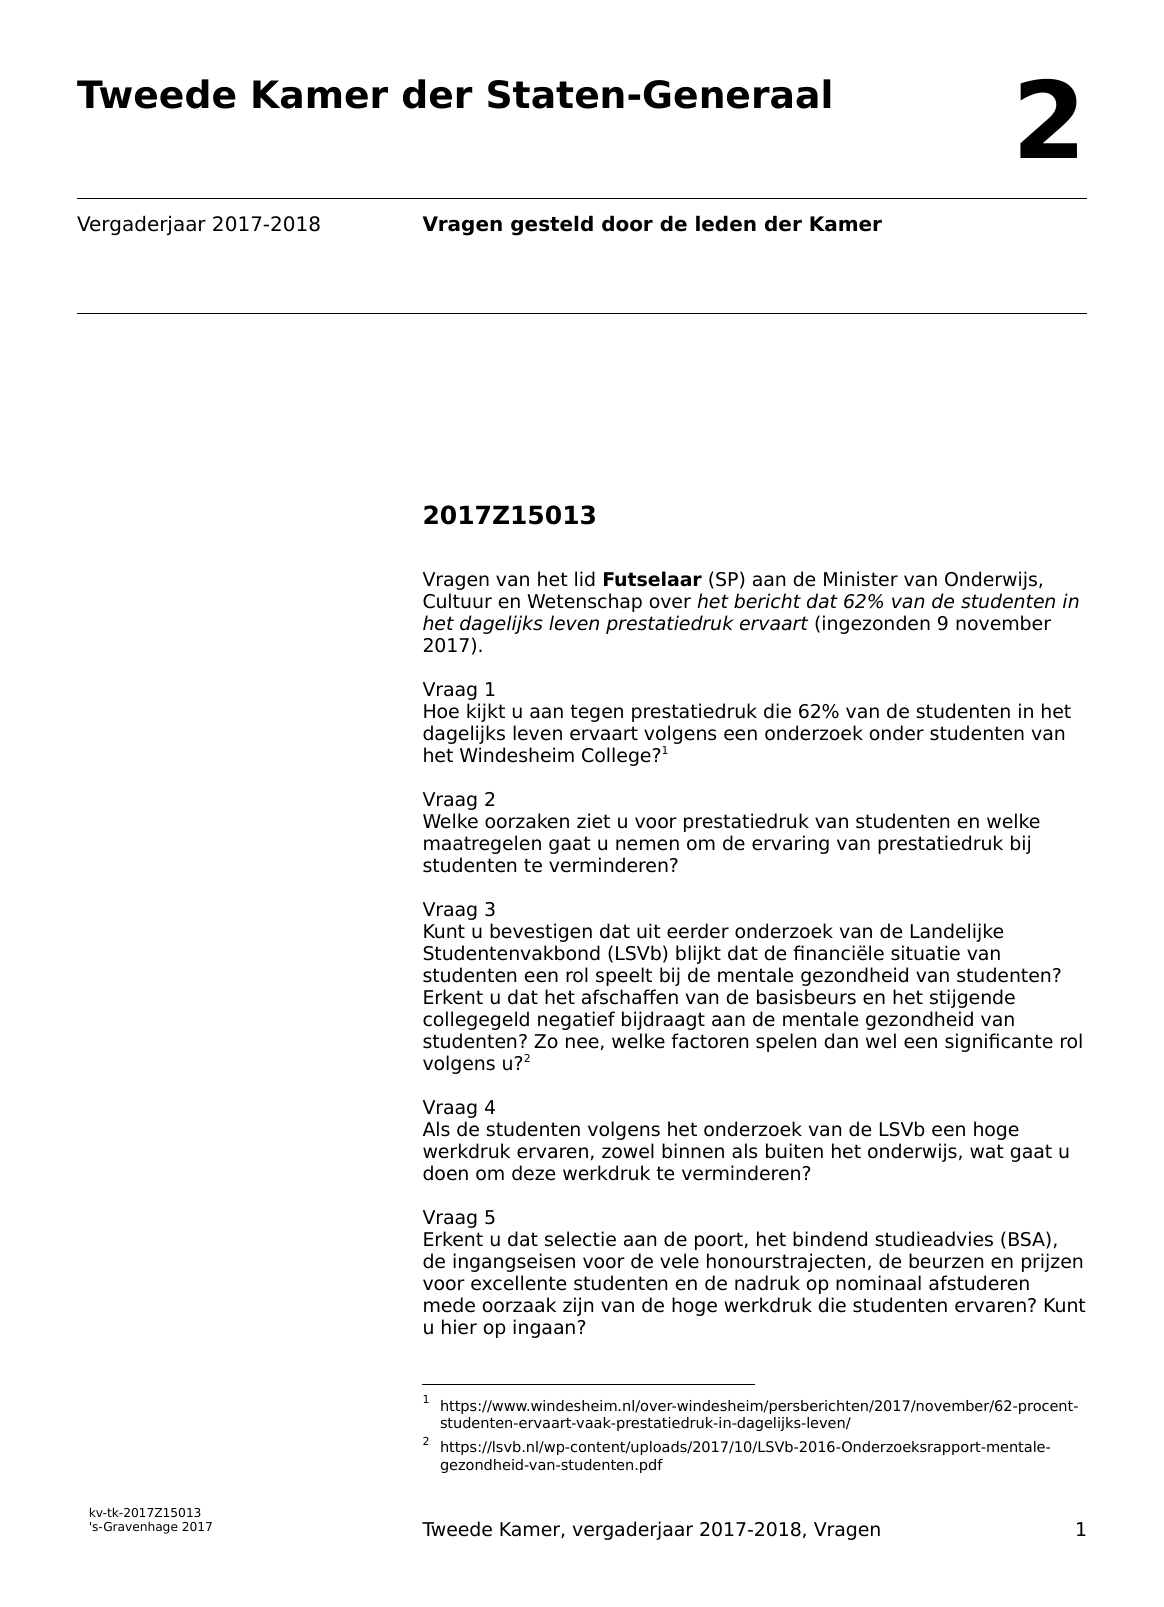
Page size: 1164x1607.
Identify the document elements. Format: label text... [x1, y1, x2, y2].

text Vraag 3 [422, 899, 1087, 921]
text https://www.windesheim.nl/over-windesheim/persberichten/2017/november/62-procent-studenten-ervaart-vaak-prestatiedruk-in-dagelijks-leven/ [422, 1393, 1087, 1432]
table_header 2 [886, 59, 1087, 198]
text Vraag 1 [422, 679, 1087, 701]
text 2017Z15013 [422, 501, 1087, 531]
text Vraag 2 [422, 789, 1087, 811]
table_cell Vragen gesteld door de leden der Kamer [422, 199, 1087, 313]
table_header Tweede Kamer der Staten-Generaal [77, 59, 886, 198]
text kv-tk-2017Z15013 [88, 1506, 323, 1520]
text https://lsvb.nl/wp-content/uploads/2017/10/LSVb-2016-Onderzoeksrapport-mentale-gezondheid-van-studenten.pdf [422, 1435, 1087, 1474]
text Erkent u dat selectie aan de poort, het bindend studieadvies (BSA), de ingangseisen voor de vele honourstrajecten, de beurzen en prijzen voor excellente studenten en de nadruk op nominaal afstuderen mede oorzaak zijn van de hoge werkdruk die studenten ervaren? Kunt u hier op ingaan? [422, 1229, 1087, 1339]
text Vraag 5 [422, 1207, 1087, 1229]
text Welke oorzaken ziet u voor prestatiedruk van studenten en welke maatregelen gaat u nemen om de ervaring van prestatiedruk bij studenten te verminderen? [422, 811, 1087, 877]
text Vraag 4 [422, 1097, 1087, 1119]
text Vragen van het lid Futselaar (SP) aan de Minister van Onderwijs, Cultuur en Wetenschap over het bericht dat 62% van de studenten in het dagelijks leven prestatiedruk ervaart (ingezonden 9 november 2017). [422, 569, 1087, 657]
table_cell Vergaderjaar 2017-2018 [77, 199, 422, 313]
text Als de studenten volgens het onderzoek van de LSVb een hoge werkdruk ervaren, zowel binnen als buiten het onderwijs, wat gaat u doen om deze werkdruk te verminderen? [422, 1119, 1087, 1185]
text 's-Gravenhage 2017 [88, 1520, 323, 1534]
text Hoe kijkt u aan tegen prestatiedruk die 62% van de studenten in het dagelijks leven ervaart volgens een onderzoek onder studenten van het Windesheim College? [422, 701, 1087, 767]
text Kunt u bevestigen dat uit eerder onderzoek van de Landelijke Studentenvakbond (LSVb) blijkt dat de financiële situatie van studenten een rol speelt bij de mentale gezondheid van studenten? Erkent u dat het afschaffen van de basisbeurs en het stijgende collegegeld negatief bijdraagt aan de mentale gezondheid van studenten? Zo nee, welke factoren spelen dan wel een significante rol volgens u? [422, 921, 1087, 1075]
